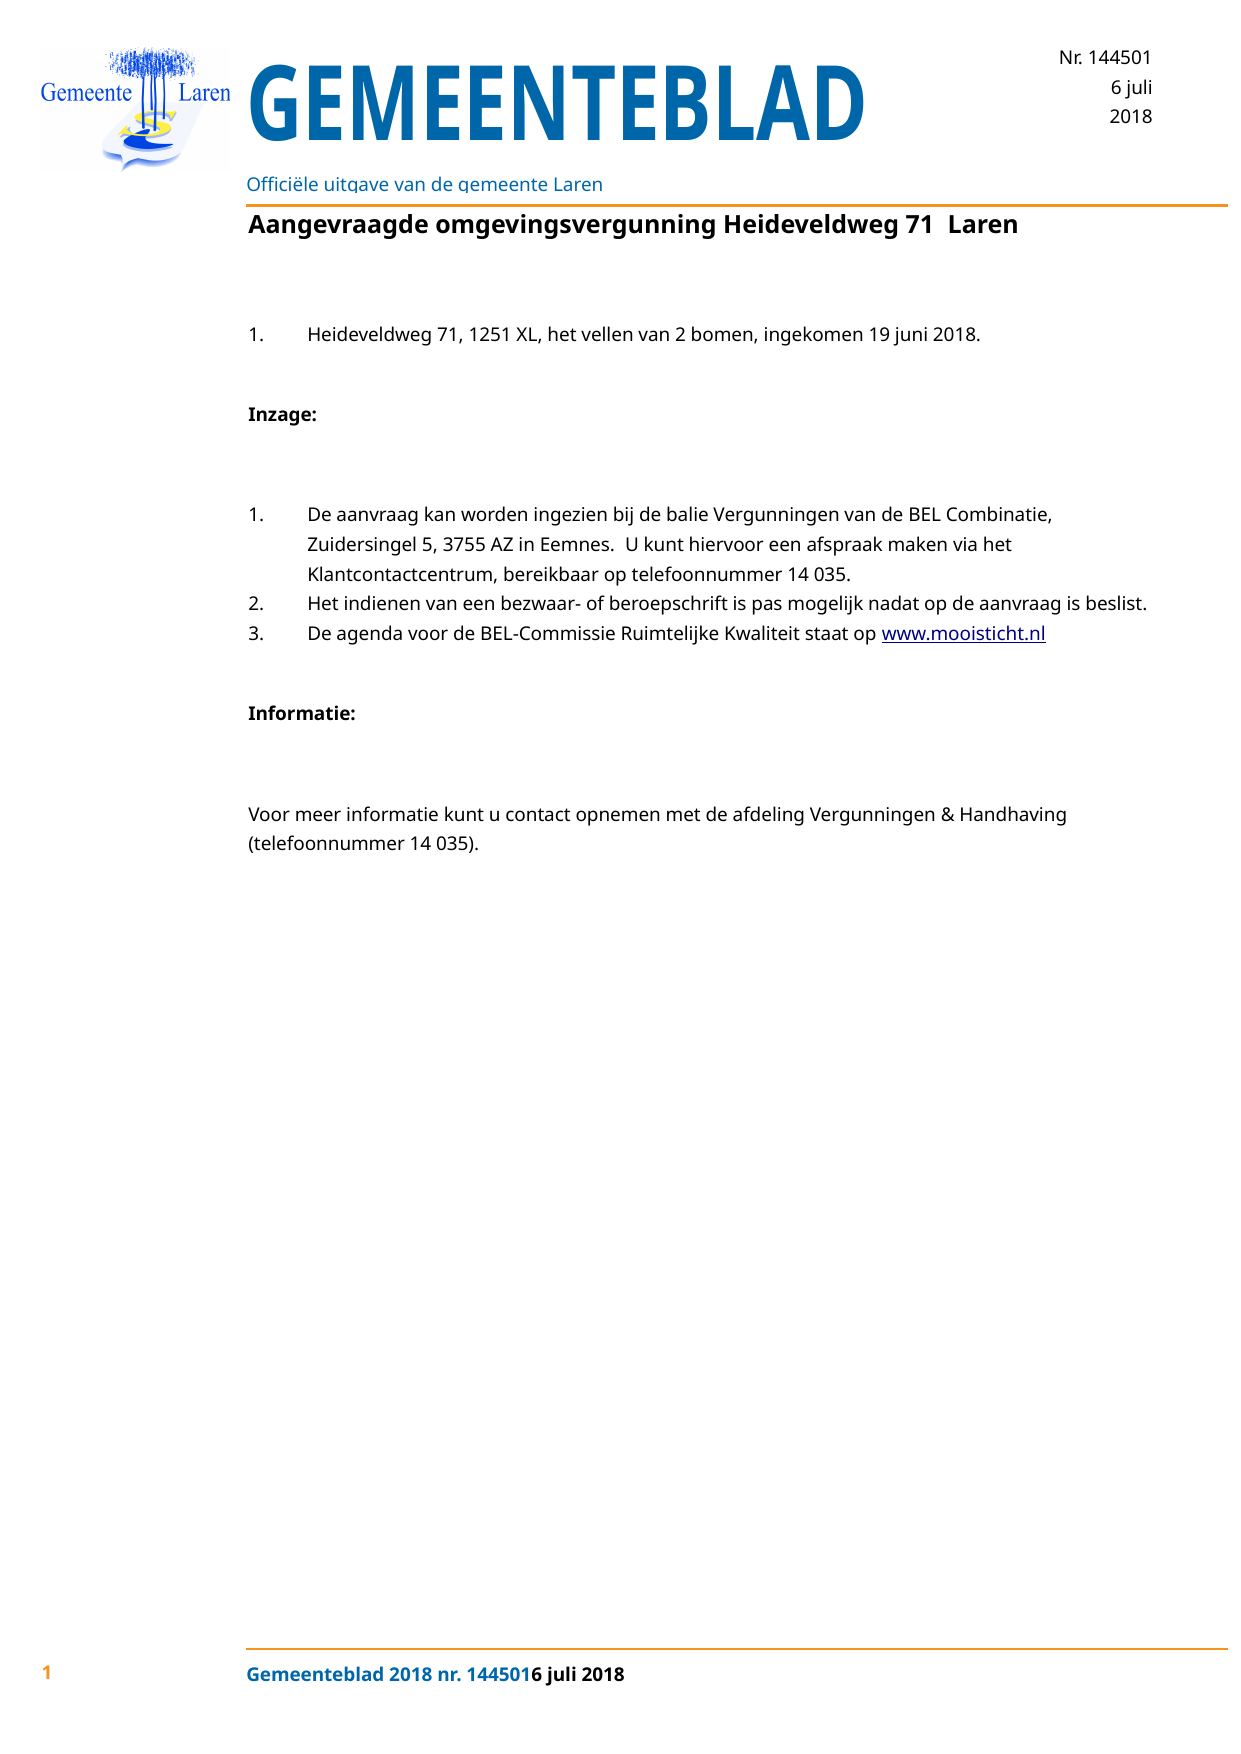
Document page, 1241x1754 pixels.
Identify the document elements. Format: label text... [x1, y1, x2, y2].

list Het indienen van een bezwaar- of beroepschrift is pas mogelijk nadat op de aanvraag is beslist. [248, 590, 1152, 616]
text Inzage: [248, 401, 1152, 426]
text Informatie: [248, 700, 1152, 726]
text Aangevraagde omgevingsvergunning Heideveldweg 71 Laren [248, 207, 1152, 241]
list De aanvraag kan worden ingezien bij de balie Vergunningen van de BEL Combinatie, Zuidersingel 5, 3755 AZ in Eemnes. U kunt hiervoor een afspraak maken via het Klantcontactcentrum, bereikbaar op telefoonnummer 14 035. [248, 502, 1152, 586]
picture [41, 47, 231, 172]
list De agenda voor de BEL-Commissie Ruimtelijke Kwaliteit staat op www.mooisticht.nl [248, 620, 1152, 646]
list Heideveldweg 71, 1251 XL, het vellen van 2 bomen, ingekomen 19 juni 2018. [248, 321, 1152, 346]
text Voor meer informatie kunt u contact opnemen met de afdeling Vergunningen & Handhaving (telefoonnummer 14 035). [248, 801, 1152, 856]
